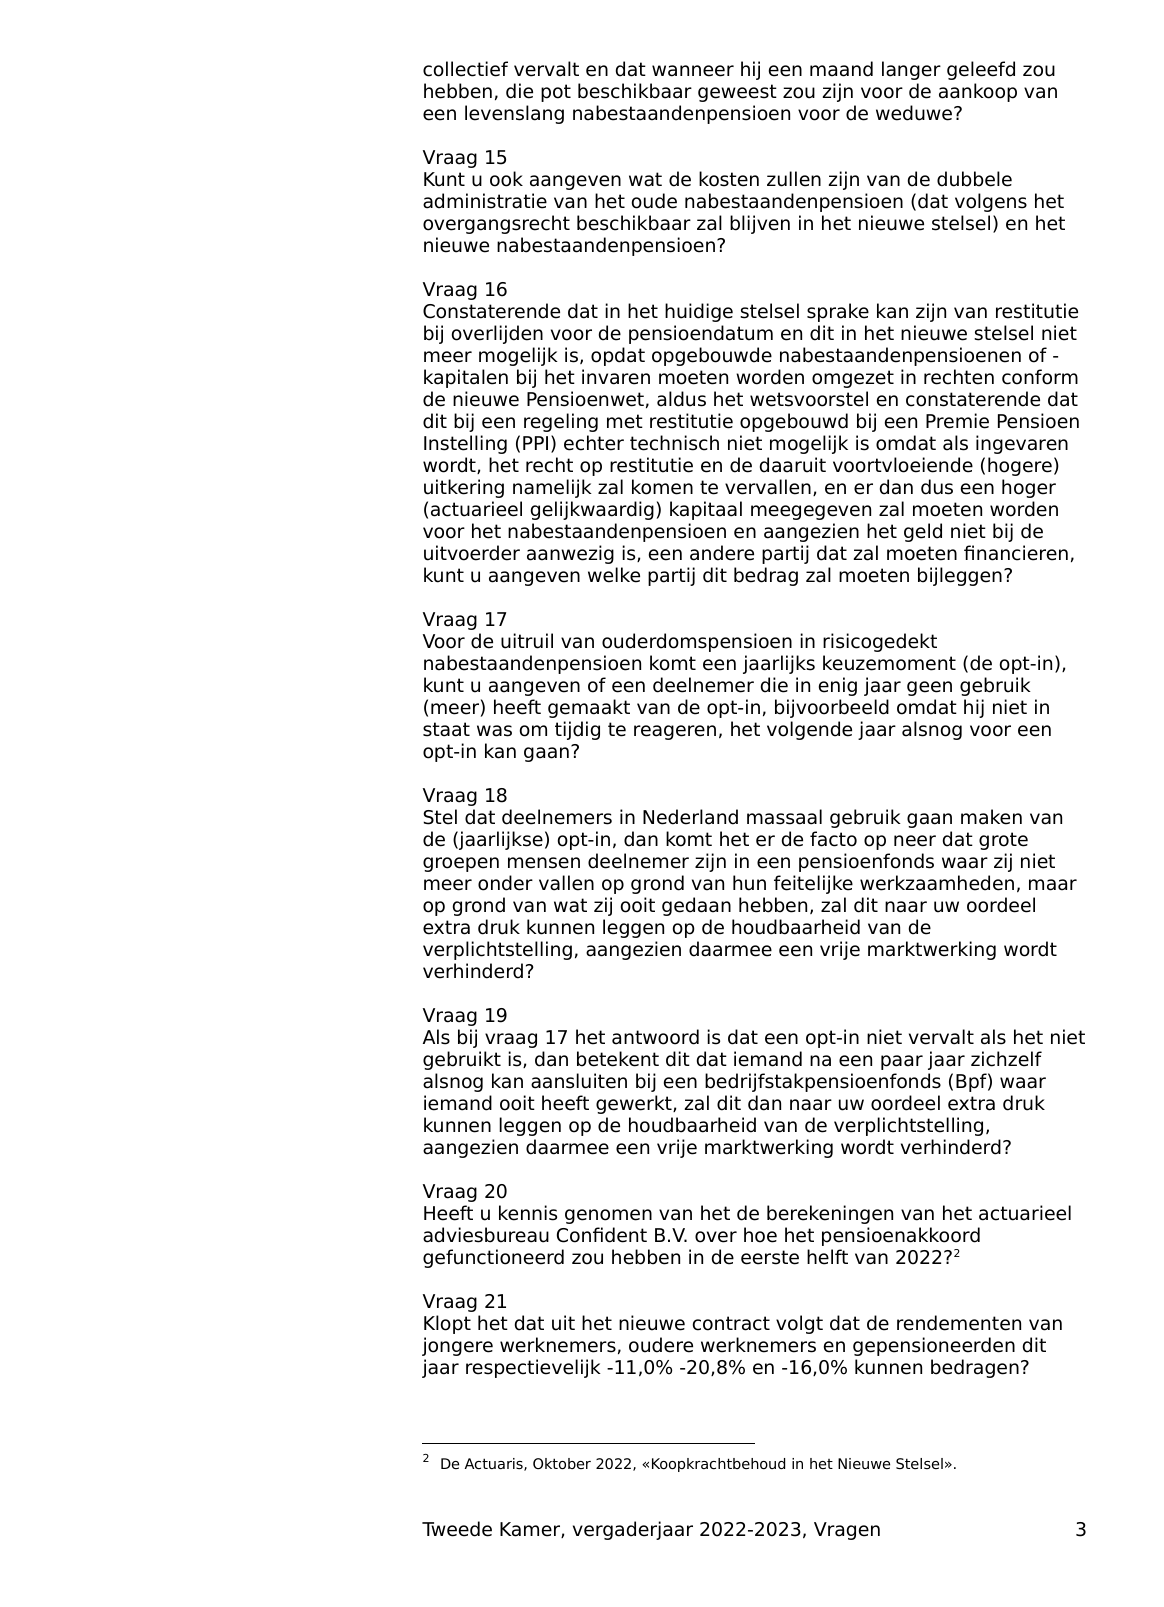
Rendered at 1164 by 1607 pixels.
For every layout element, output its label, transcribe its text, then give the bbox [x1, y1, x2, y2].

text Vraag 17 [422, 609, 1087, 631]
text Vraag 21 [422, 1291, 1087, 1313]
text Vraag 19 [422, 1005, 1087, 1027]
text Vraag 16 [422, 279, 1087, 301]
text Klopt het dat uit het nieuwe contract volgt dat de rendementen van jongere werknemers, oudere werknemers en gepensioneerden dit jaar respectievelijk -11,0% -20,8% en -16,0% kunnen bedragen? [422, 1313, 1087, 1379]
text Kunt u ook aangeven wat de kosten zullen zijn van de dubbele administratie van het oude nabestaandenpensioen (dat volgens het overgangsrecht beschikbaar zal blijven in het nieuwe stelsel) en het nieuwe nabestaandenpensioen? [422, 169, 1087, 257]
text Vraag 15 [422, 147, 1087, 169]
text Stel dat deelnemers in Nederland massaal gebruik gaan maken van de (jaarlijkse) opt-in, dan komt het er de facto op neer dat grote groepen mensen deelnemer zijn in een pensioenfonds waar zij niet meer onder vallen op grond van hun feitelijke werkzaamheden, maar op grond van wat zij ooit gedaan hebben, zal dit naar uw oordeel extra druk kunnen leggen op de houdbaarheid van de verplichtstelling, aangezien daarmee een vrije marktwerking wordt verhinderd? [422, 807, 1087, 983]
text Constaterende dat in het huidige stelsel sprake kan zijn van restitutie bij overlijden voor de pensioendatum en dit in het nieuwe stelsel niet meer mogelijk is, opdat opgebouwde nabestaandenpensioenen of -kapitalen bij het invaren moeten worden omgezet in rechten conform de nieuwe Pensioenwet, aldus het wetsvoorstel en constaterende dat dit bij een regeling met restitutie opgebouwd bij een Premie Pensioen Instelling (PPI) echter technisch niet mogelijk is omdat als ingevaren wordt, het recht op restitutie en de daaruit voortvloeiende (hogere) uitkering namelijk zal komen te vervallen, en er dan dus een hoger (actuarieel gelijkwaardig) kapitaal meegegeven zal moeten worden voor het nabestaandenpensioen en aangezien het geld niet bij de uitvoerder aanwezig is, een andere partij dat zal moeten financieren, kunt u aangeven welke partij dit bedrag zal moeten bijleggen? [422, 301, 1087, 587]
text De Actuaris, Oktober 2022, «Koopkrachtbehoud in het Nieuwe Stelsel». [422, 1452, 1087, 1474]
text Voor de uitruil van ouderdomspensioen in risicogedekt nabestaandenpensioen komt een jaarlijks keuzemoment (de opt-in), kunt u aangeven of een deelnemer die in enig jaar geen gebruik (meer) heeft gemaakt van de opt-in, bijvoorbeeld omdat hij niet in staat was om tijdig te reageren, het volgende jaar alsnog voor een opt-in kan gaan? [422, 631, 1087, 763]
text Vraag 18 [422, 785, 1087, 807]
text collectief vervalt en dat wanneer hij een maand langer geleefd zou hebben, die pot beschikbaar geweest zou zijn voor de aankoop van een levenslang nabestaandenpensioen voor de weduwe? [422, 59, 1087, 125]
text Vraag 20 [422, 1181, 1087, 1203]
text Heeft u kennis genomen van het de berekeningen van het actuarieel adviesbureau Confident B.V. over hoe het pensioenakkoord gefunctioneerd zou hebben in de eerste helft van 2022? [422, 1203, 1087, 1269]
text Als bij vraag 17 het antwoord is dat een opt-in niet vervalt als het niet gebruikt is, dan betekent dit dat iemand na een paar jaar zichzelf alsnog kan aansluiten bij een bedrijfstakpensioenfonds (Bpf) waar iemand ooit heeft gewerkt, zal dit dan naar uw oordeel extra druk kunnen leggen op de houdbaarheid van de verplichtstelling, aangezien daarmee een vrije marktwerking wordt verhinderd? [422, 1027, 1087, 1159]
